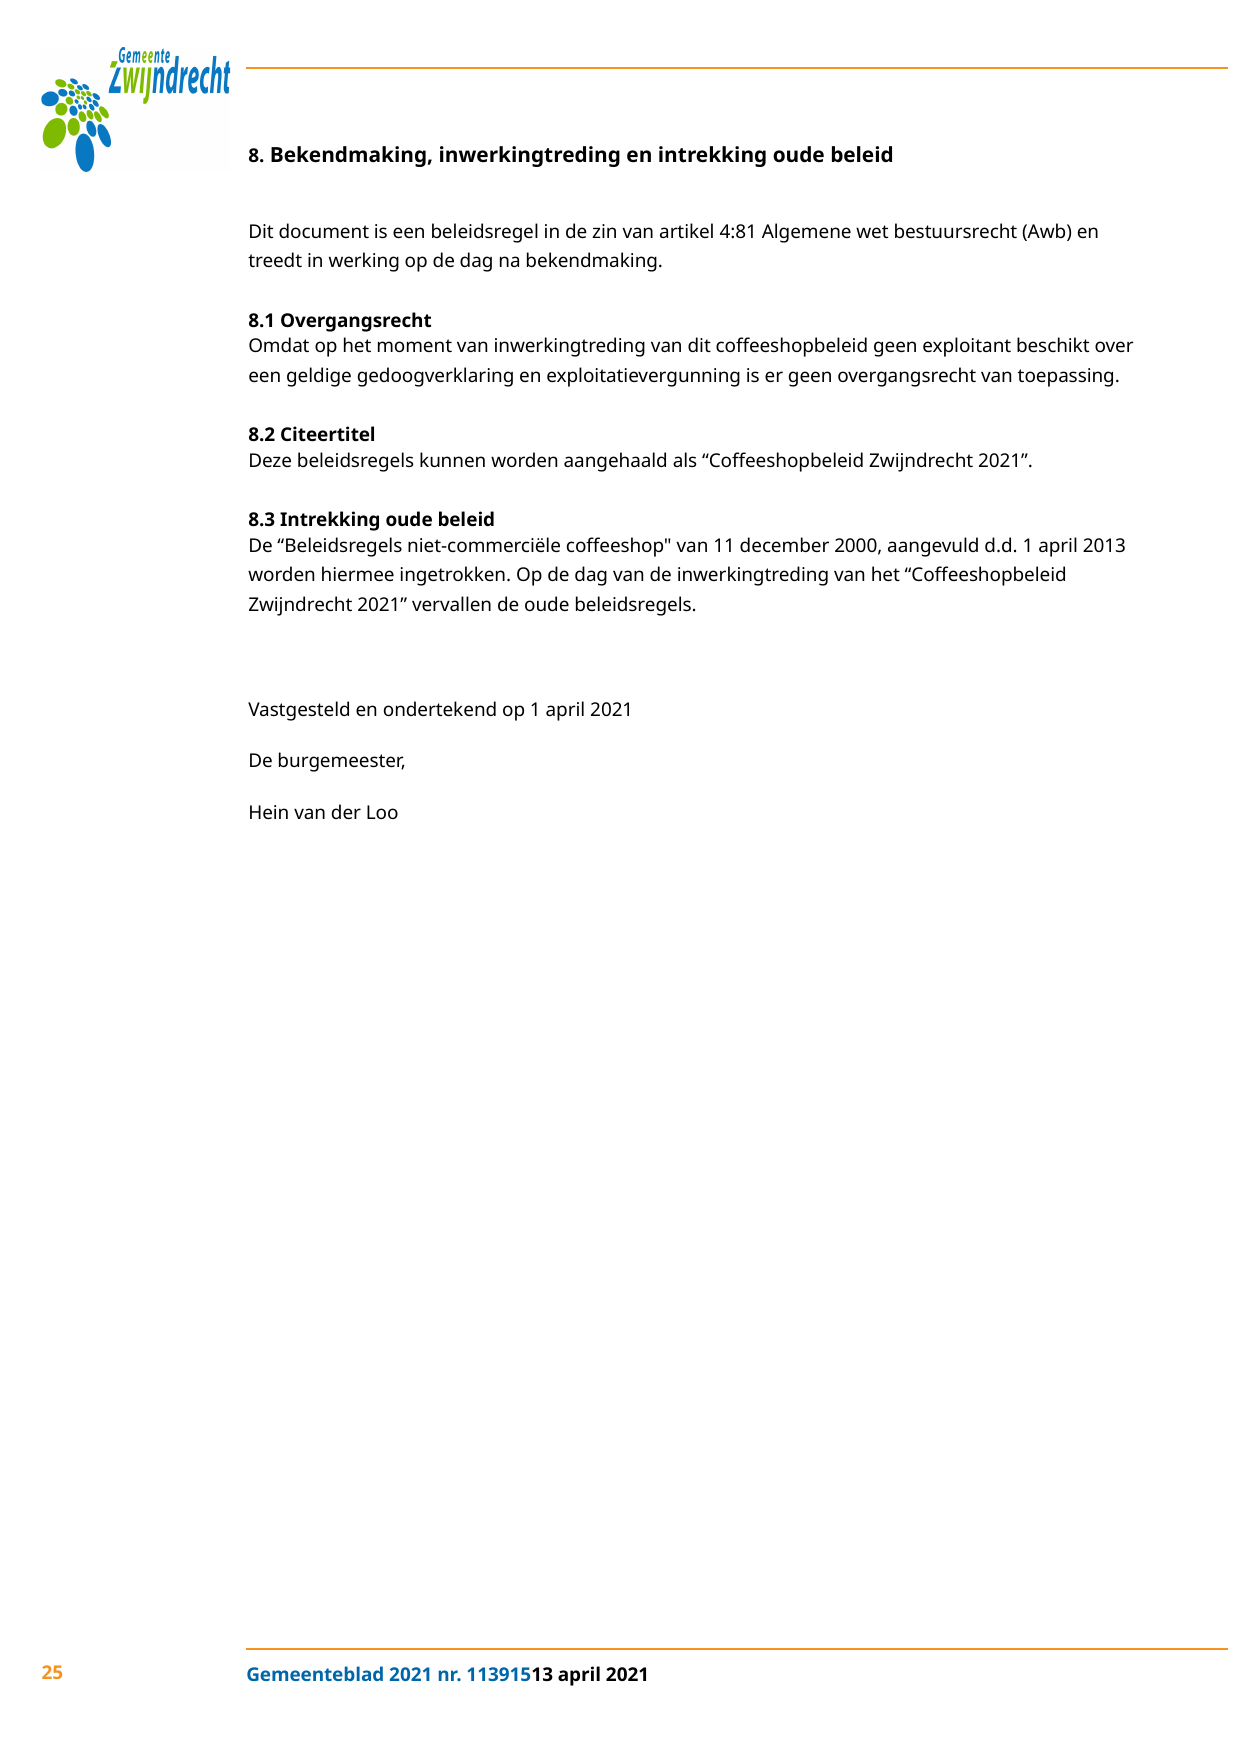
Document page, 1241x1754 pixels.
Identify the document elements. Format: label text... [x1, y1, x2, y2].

text 8.3 Intrekking oude beleid [248, 506, 1152, 532]
text Dit document is een beleidsregel in de zin van artikel 4:81 Algemene wet bestuursrecht (Awb) en treedt in werking op de dag na bekendmaking. [248, 218, 1152, 273]
picture [41, 47, 231, 172]
text Hein van der Loo [248, 799, 1152, 824]
text 8.2 Citeertitel [248, 421, 1152, 447]
text De burgemeester, [248, 747, 1152, 773]
text Omdat op het moment van inwerkingtreding van dit coffeeshopbeleid geen exploitant beschikt over een geldige gedoogverklaring en exploitatievergunning is er geen overgangsrecht van toepassing. [248, 333, 1152, 388]
text Vastgesteld en ondertekend op 1 april 2021 [248, 696, 1152, 722]
text 8. Bekendmaking, inwerkingtreding en intrekking oude beleid [248, 140, 1152, 169]
text De “Beleidsregels niet-commerciële coffeeshop" van 11 december 2000, aangevuld d.d. 1 april 2013 worden hiermee ingetrokken. Op de dag van de inwerkingtreding van het “Coffeeshopbeleid Zwijndrecht 2021” vervallen de oude beleidsregels. [248, 532, 1152, 617]
text 8.1 Overgangsrecht [248, 307, 1152, 333]
text Deze beleidsregels kunnen worden aangehaald als “Coffeeshopbeleid Zwijndrecht 2021”. [248, 447, 1152, 473]
